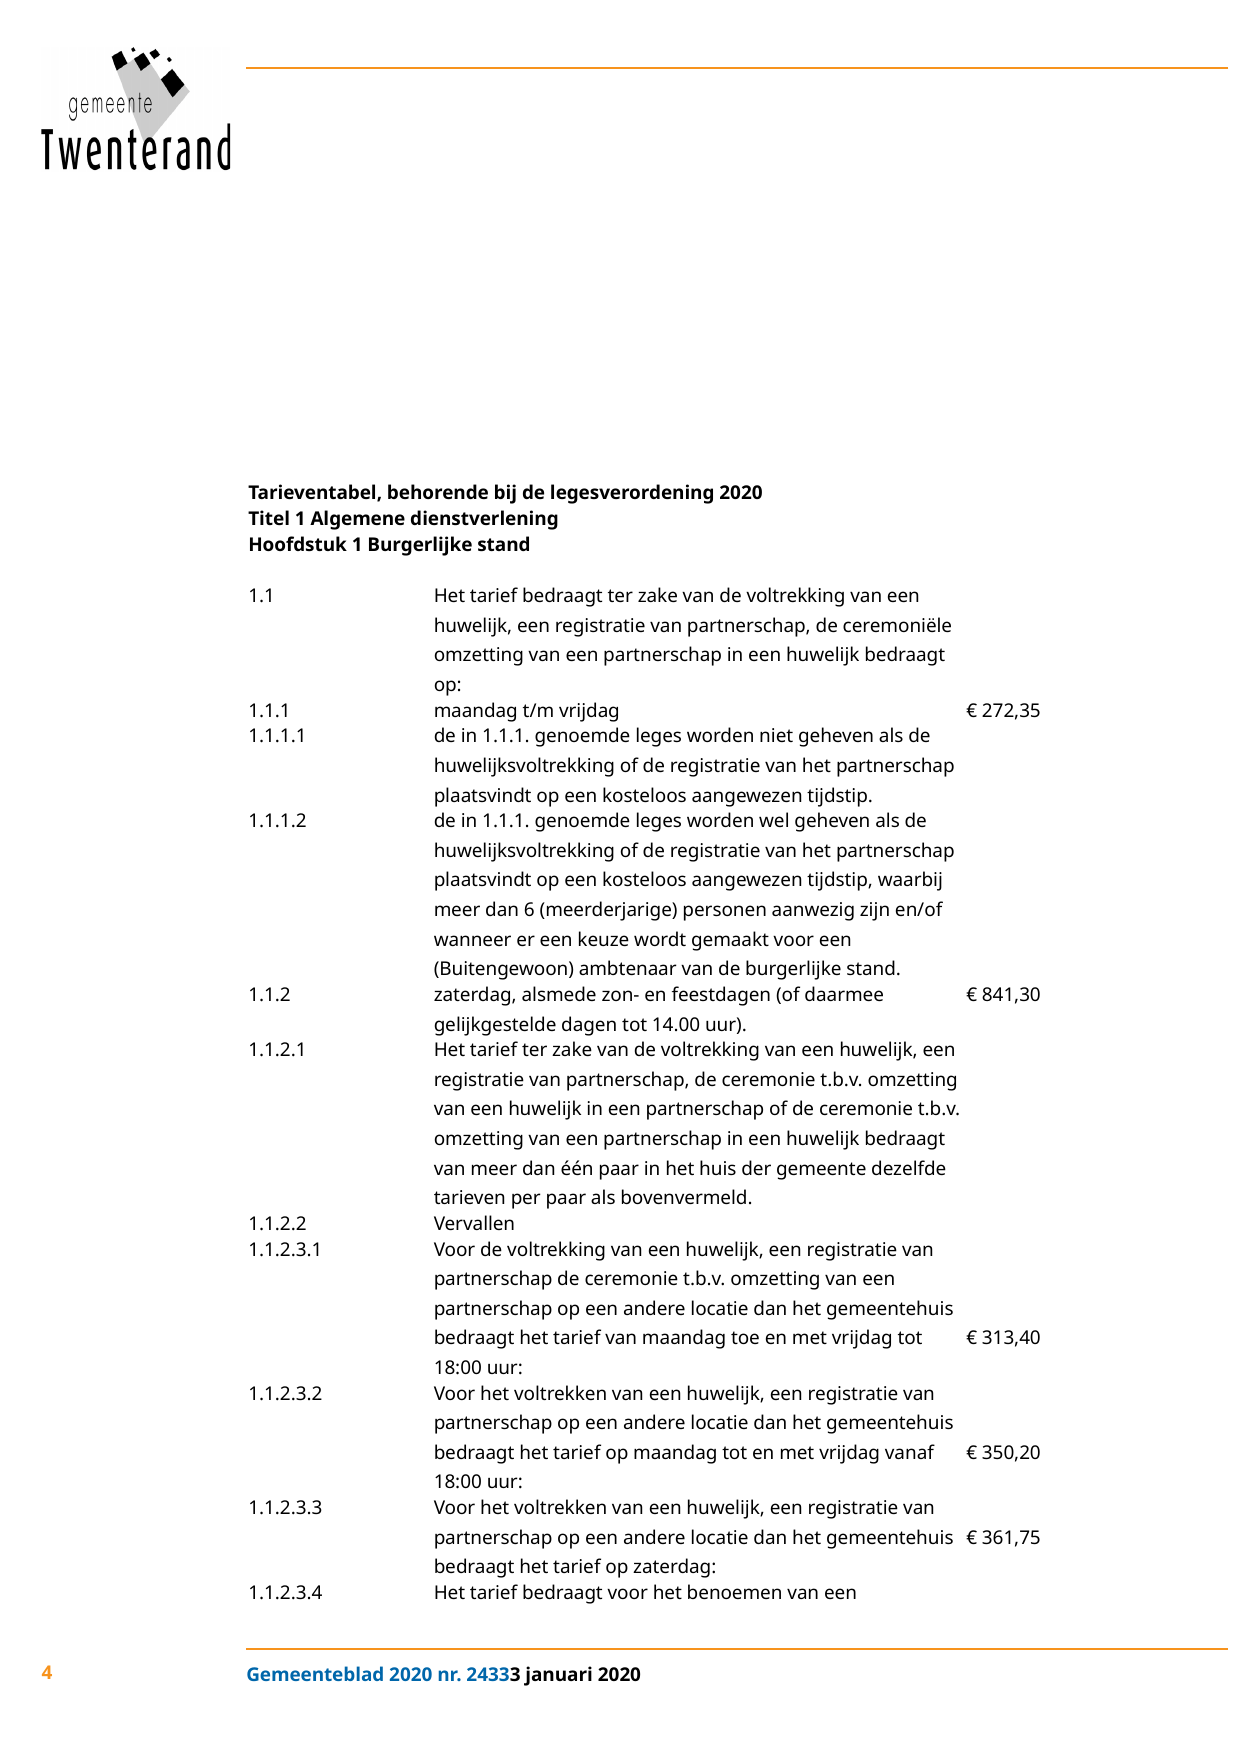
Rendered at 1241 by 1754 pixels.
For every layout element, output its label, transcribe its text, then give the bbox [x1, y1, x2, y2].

table_cell [966, 531, 1152, 557]
table_cell € 313,40 [966, 1236, 1152, 1380]
table_cell € 272,35 [966, 697, 1152, 723]
table_cell [966, 557, 1152, 582]
table_cell [966, 723, 1152, 807]
table_cell Vervallen [434, 1210, 966, 1236]
table_cell zaterdag, alsmede zon- en feestdagen (of daarmee gelijkgestelde dagen tot 14.00 uur). [434, 981, 966, 1036]
table_cell 1.1.2.2 [248, 1210, 433, 1236]
table_cell [966, 1210, 1152, 1236]
table_cell € 841,30 [966, 981, 1152, 1036]
table_cell € 350,20 [966, 1380, 1152, 1494]
table_cell de in 1.1.1. genoemde leges worden wel geheven als de huwelijksvoltrekking of de registratie van het partnerschap plaatsvindt op een kosteloos aangewezen tijdstip, waarbij meer dan 6 (meerderjarige) personen aanwezig zijn en/of wanneer er een keuze wordt gemaakt voor een (Buitengewoon) ambtenaar van de burgerlijke stand. [434, 808, 966, 981]
table_cell [966, 1579, 1152, 1605]
table_cell 1.1.1.1 [248, 723, 433, 807]
table_cell Hoofdstuk 1 Burgerlijke stand [248, 531, 966, 557]
table_cell 1.1.2.3.1 [248, 1236, 433, 1380]
table_cell Voor de voltrekking van een huwelijk, een registratie van partnerschap de ceremonie t.b.v. omzetting van een partnerschap op een andere locatie dan het gemeentehuis bedraagt het tarief van maandag toe en met vrijdag tot 18:00 uur: [434, 1236, 966, 1380]
table_cell de in 1.1.1. genoemde leges worden niet geheven als de huwelijksvoltrekking of de registratie van het partnerschap plaatsvindt op een kosteloos aangewezen tijdstip. [434, 723, 966, 807]
picture [41, 47, 231, 172]
table_cell Voor het voltrekken van een huwelijk, een registratie van partnerschap op een andere locatie dan het gemeentehuis bedraagt het tarief op maandag tot en met vrijdag vanaf 18:00 uur: [434, 1380, 966, 1494]
table_header [966, 480, 1152, 505]
table_cell Het tarief bedraagt voor het benoemen van een [434, 1579, 966, 1605]
table_cell [434, 557, 966, 582]
table_cell 1.1.2 [248, 981, 433, 1036]
table_cell 1.1.1.2 [248, 808, 433, 981]
table_cell € 361,75 [966, 1494, 1152, 1579]
table_cell [966, 505, 1152, 531]
table_cell Titel 1 Algemene dienstverlening [248, 505, 966, 531]
table_cell 1.1.1 [248, 697, 433, 723]
table_cell Het tarief bedraagt ter zake van de voltrekking van een huwelijk, een registratie van partnerschap, de ceremoniële omzetting van een partnerschap in een huwelijk bedraagt op: [434, 583, 966, 697]
table_cell Voor het voltrekken van een huwelijk, een registratie van partnerschap op een andere locatie dan het gemeentehuis bedraagt het tarief op zaterdag: [434, 1494, 966, 1579]
table_cell 1.1.2.1 [248, 1036, 433, 1210]
table_cell 1.1.2.3.3 [248, 1494, 433, 1579]
table_cell [966, 583, 1152, 697]
table_cell 1.1.2.3.2 [248, 1380, 433, 1494]
table_cell maandag t/m vrijdag [434, 697, 966, 723]
table_cell [966, 1036, 1152, 1210]
table_cell [248, 557, 433, 582]
table_header Tarieventabel, behorende bij de legesverordening 2020 [248, 480, 966, 505]
table_cell Het tarief ter zake van de voltrekking van een huwelijk, een registratie van partnerschap, de ceremonie t.b.v. omzetting van een huwelijk in een partnerschap of de ceremonie t.b.v. omzetting van een partnerschap in een huwelijk bedraagt van meer dan één paar in het huis der gemeente dezelfde tarieven per paar als bovenvermeld. [434, 1036, 966, 1210]
table_cell [966, 808, 1152, 981]
table_cell 1.1.2.3.4 [248, 1579, 433, 1605]
table_cell 1.1 [248, 583, 433, 697]
